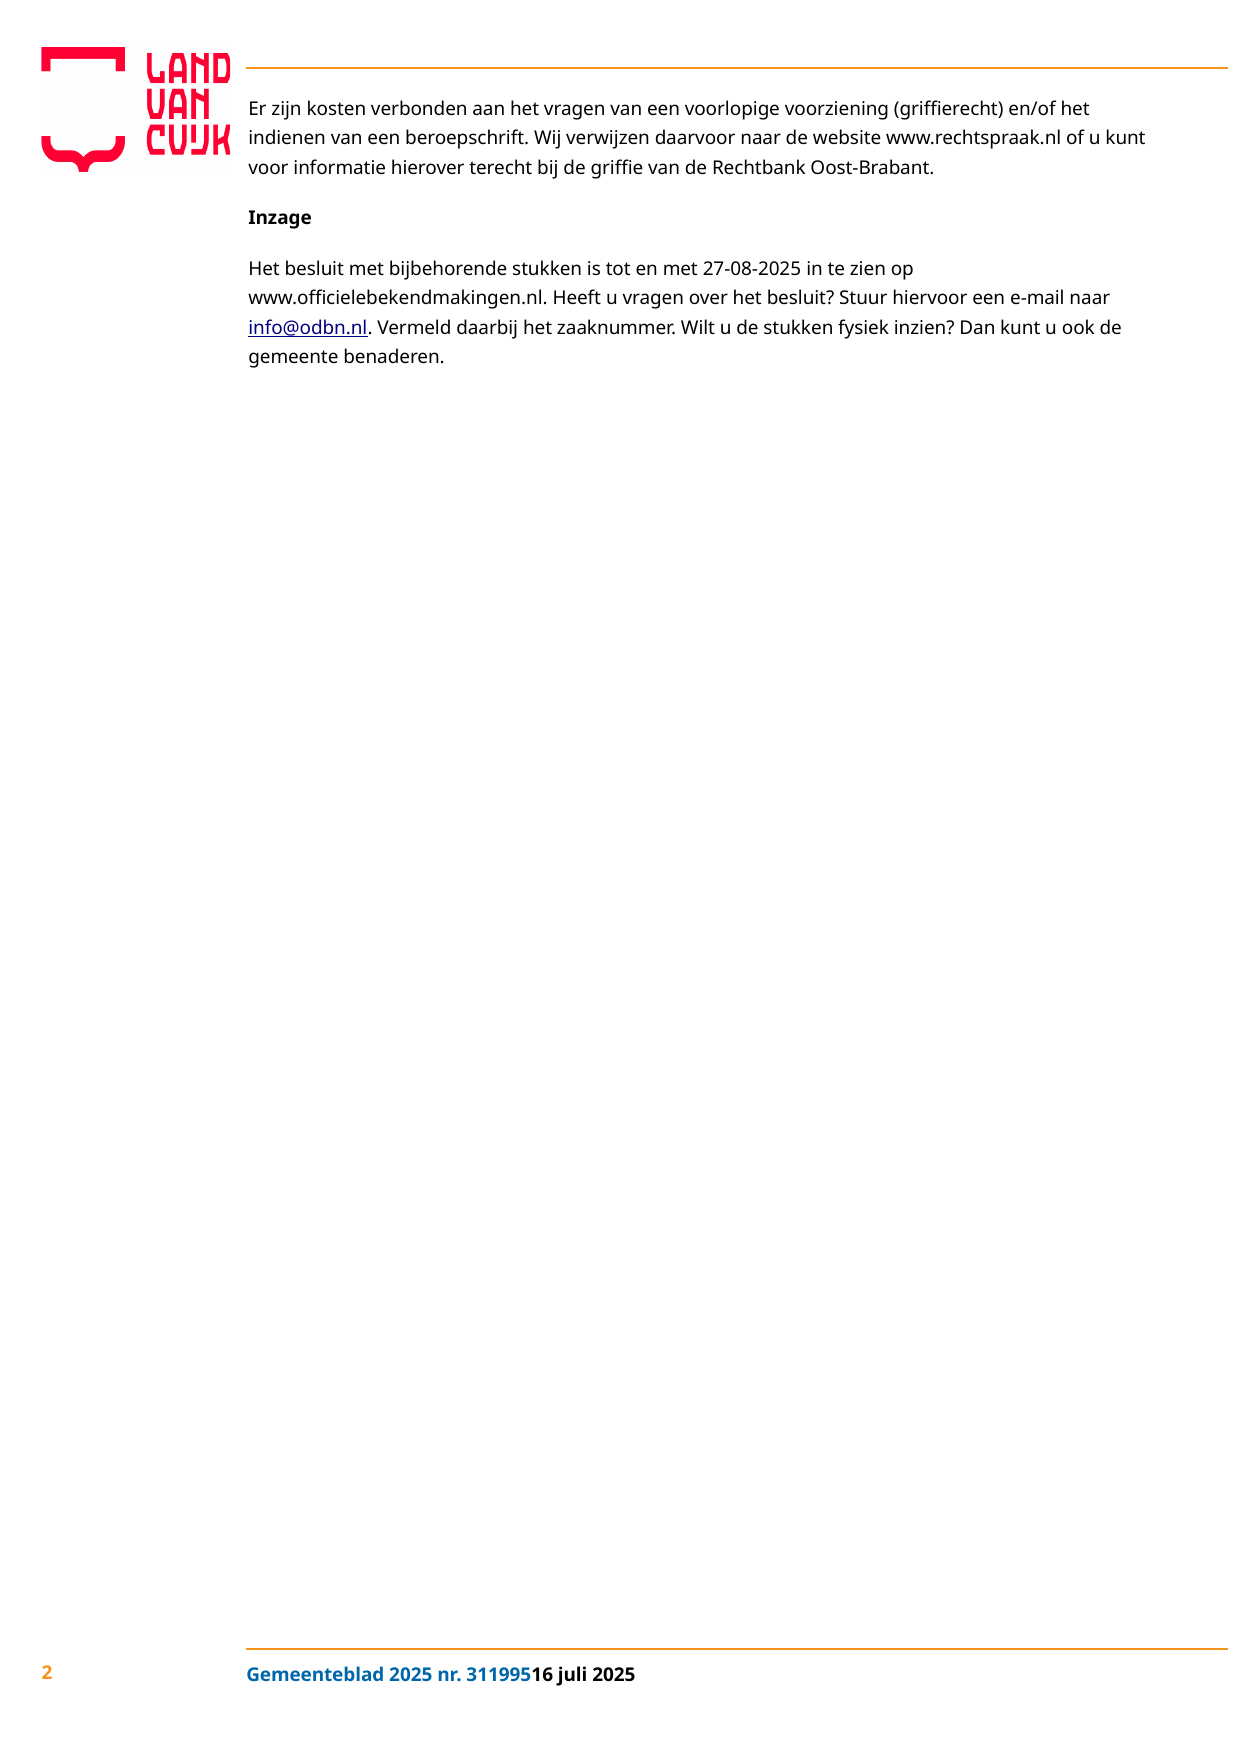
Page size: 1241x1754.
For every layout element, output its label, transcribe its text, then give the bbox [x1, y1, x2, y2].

text Inzage [248, 204, 1152, 230]
text Er zijn kosten verbonden aan het vragen van een voorlopige voorziening (griffierecht) en/of het indienen van een beroepschrift. Wij verwijzen daarvoor naar de website www.rechtspraak.nl of u kunt voor informatie hierover terecht bij de griffie van de Rechtbank Oost-Brabant. [248, 95, 1152, 180]
picture [41, 47, 231, 172]
text Het besluit met bijbehorende stukken is tot en met 27-08-2025 in te zien op www.officielebekendmakingen.nl. Heeft u vragen over het besluit? Stuur hiervoor een e-mail naar info@odbn.nl. Vermeld daarbij het zaaknummer. Wilt u de stukken fysiek inzien? Dan kunt u ook de gemeente benaderen. [248, 255, 1152, 369]
